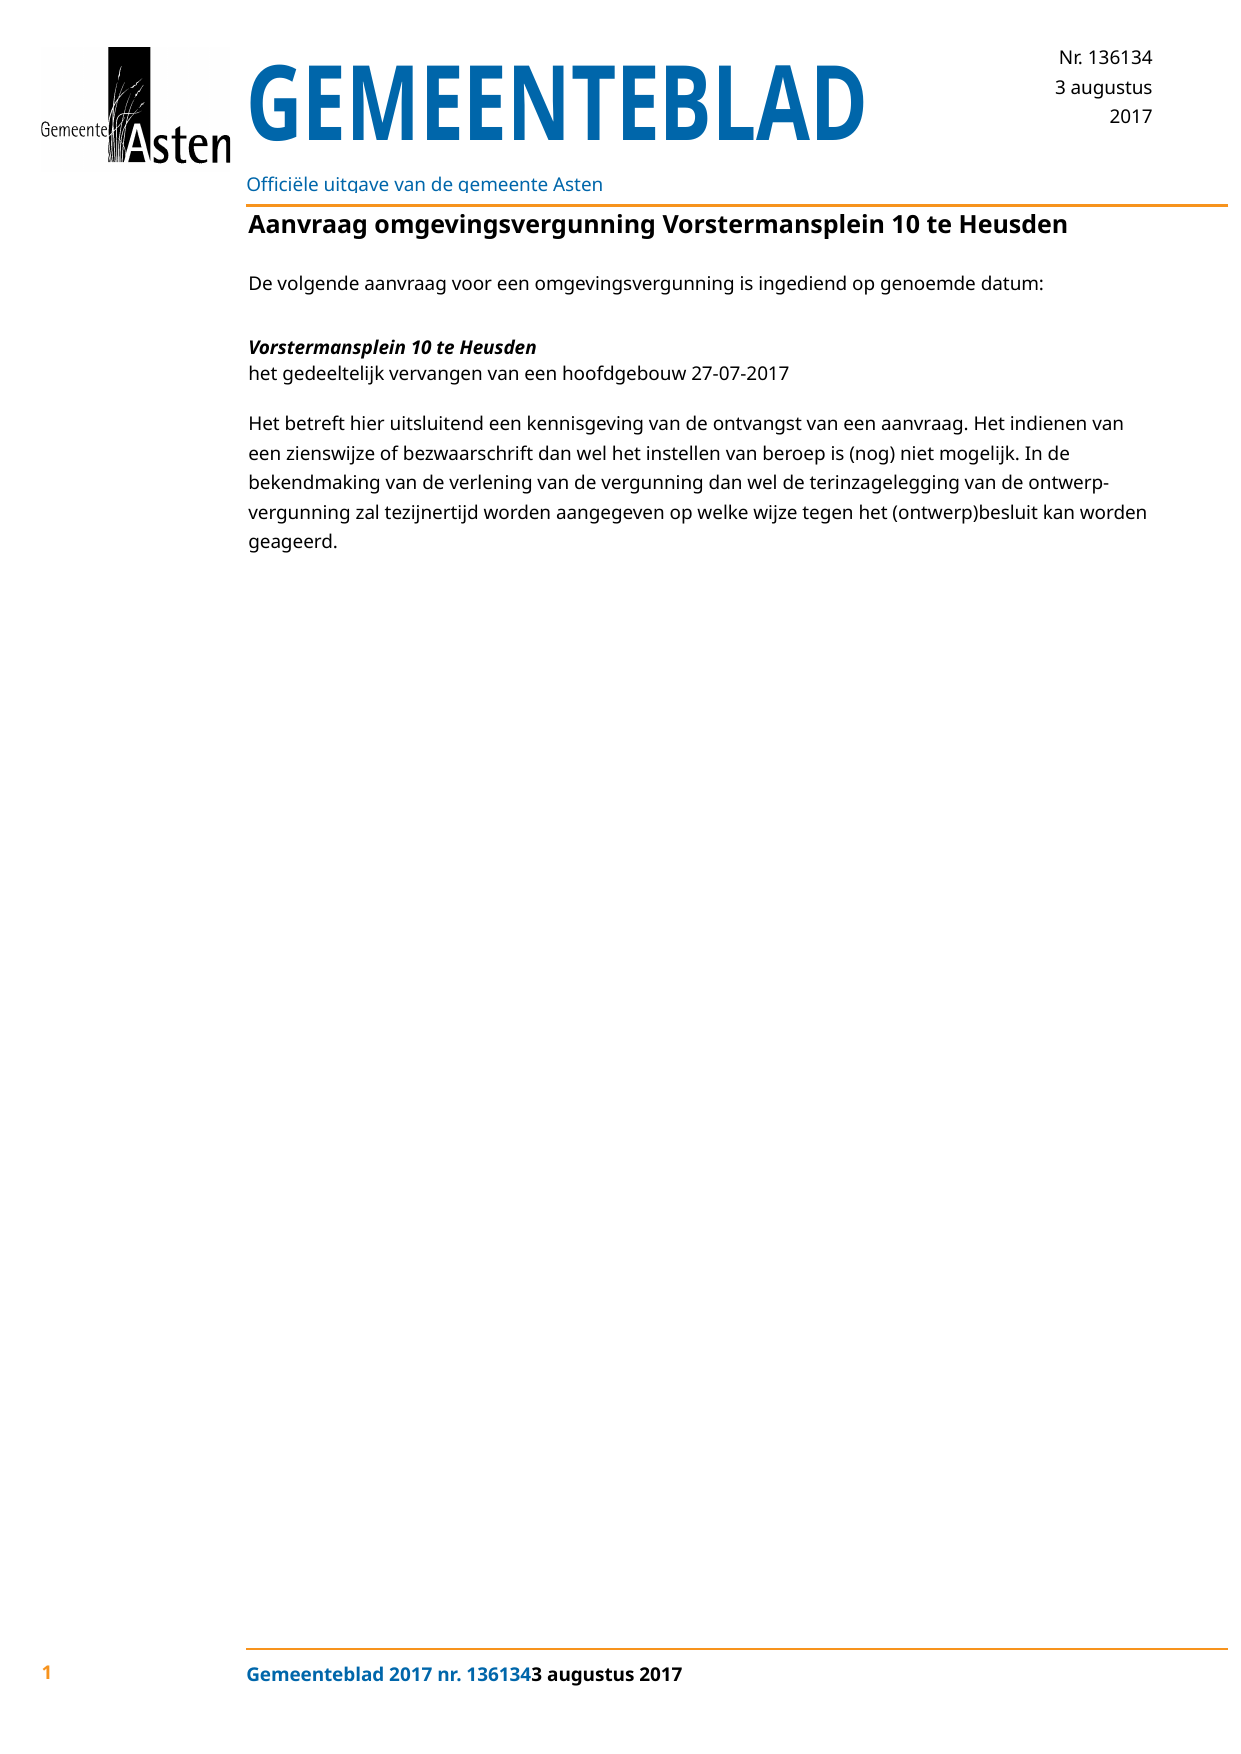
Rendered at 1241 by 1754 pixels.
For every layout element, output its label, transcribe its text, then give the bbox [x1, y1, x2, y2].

text De volgende aanvraag voor een omgevingsvergunning is ingediend op genoemde datum: [248, 270, 1152, 296]
text het gedeeltelijk vervangen van een hoofdgebouw 27-07-2017 [248, 360, 1152, 386]
text Vorstermansplein 10 te Heusden [248, 334, 1152, 360]
picture [41, 47, 231, 172]
text Het betreft hier uitsluitend een kennisgeving van de ontvangst van een aanvraag. Het indienen van een zienswijze of bezwaarschrift dan wel het instellen van beroep is (nog) niet mogelijk. In de bekendmaking van de verlening van de vergunning dan wel de terinzagelegging van de ontwerp-vergunning zal tezijnertijd worden aangegeven op welke wijze tegen het (ontwerp)besluit kan worden geageerd. [248, 410, 1152, 554]
text Aanvraag omgevingsvergunning Vorstermansplein 10 te Heusden [248, 207, 1152, 241]
